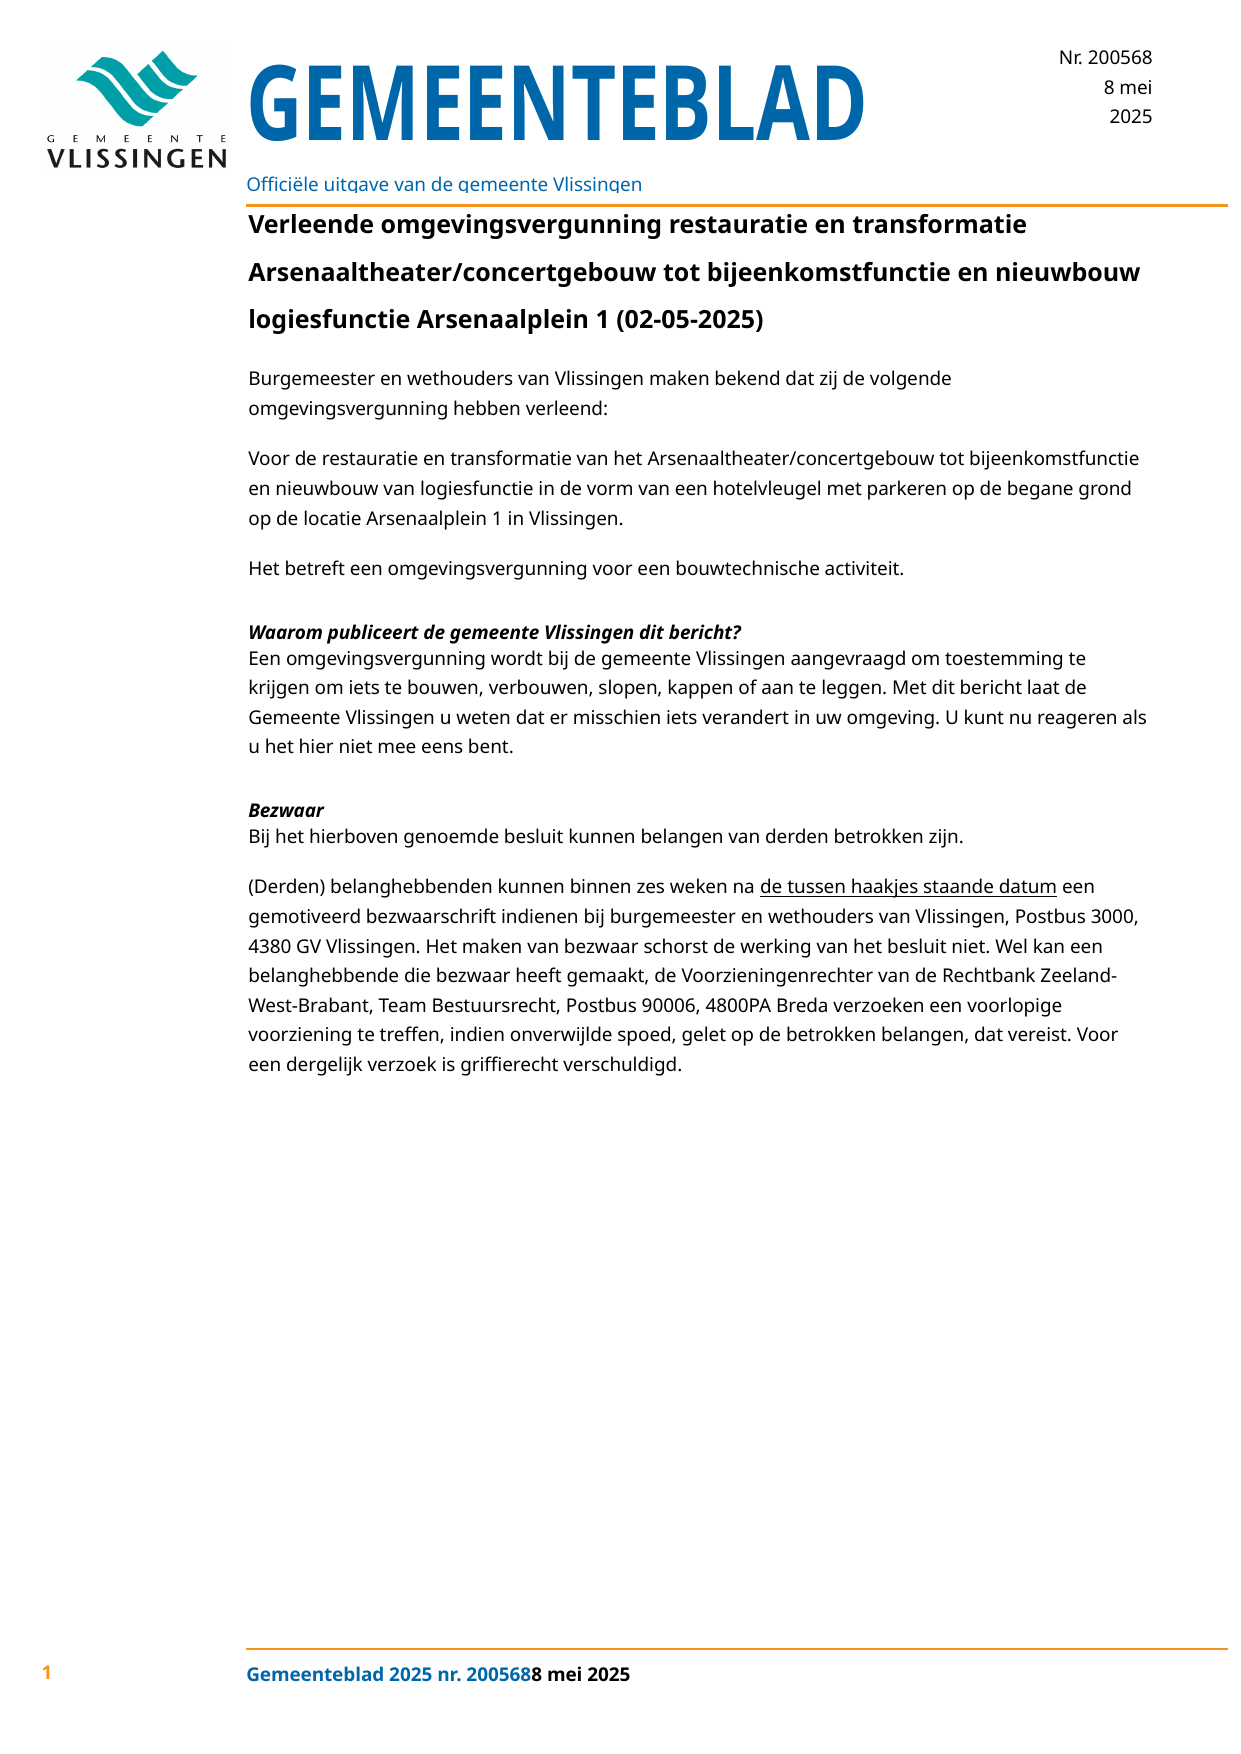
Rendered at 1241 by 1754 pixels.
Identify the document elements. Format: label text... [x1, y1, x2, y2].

text Waarom publiceert de gemeente Vlissingen dit bericht? [248, 619, 1152, 645]
text Bezwaar [248, 797, 1152, 823]
text Voor de restauratie en transformatie van het Arsenaaltheater/concertgebouw tot bijeenkomstfunctie en nieuwbouw van logiesfunctie in de vorm van een hotelvleugel met parkeren op de begane grond op de locatie Arsenaalplein 1 in Vlissingen. [248, 446, 1152, 530]
text (Derden) belanghebbenden kunnen binnen zes weken na de tussen haakjes staande datum een gemotiveerd bezwaarschrift indienen bij burgemeester en wethouders van Vlissingen, Postbus 3000, 4380 GV Vlissingen. Het maken van bezwaar schorst de werking van het besluit niet. Wel kan een belanghebbende die bezwaar heeft gemaakt, de Voorzieningenrechter van de Rechtbank Zeeland-West-Brabant, Team Bestuursrecht, Postbus 90006, 4800PA Breda verzoeken een voorlopige voorziening te treffen, indien onverwijlde spoed, gelet op de betrokken belangen, dat vereist. Voor een dergelijk verzoek is griffierecht verschuldigd. [248, 874, 1152, 1077]
picture [41, 47, 231, 172]
text Bij het hierboven genoemde besluit kunnen belangen van derden betrokken zijn. [248, 823, 1152, 849]
text Verleende omgevingsvergunning restauratie en transformatie Arsenaaltheater/concertgebouw tot bijeenkomstfunctie en nieuwbouw logiesfunctie Arsenaalplein 1 (02-05-2025) [248, 207, 1152, 336]
text Burgemeester en wethouders van Vlissingen maken bekend dat zij de volgende omgevingsvergunning hebben verleend: [248, 366, 1152, 421]
text Een omgevingsvergunning wordt bij de gemeente Vlissingen aangevraagd om toestemming te krijgen om iets te bouwen, verbouwen, slopen, kappen of aan te leggen. Met dit bericht laat de Gemeente Vlissingen u weten dat er misschien iets verandert in uw omgeving. U kunt nu reageren als u het hier niet mee eens bent. [248, 645, 1152, 759]
text Het betreft een omgevingsvergunning voor een bouwtechnische activiteit. [248, 555, 1152, 581]
